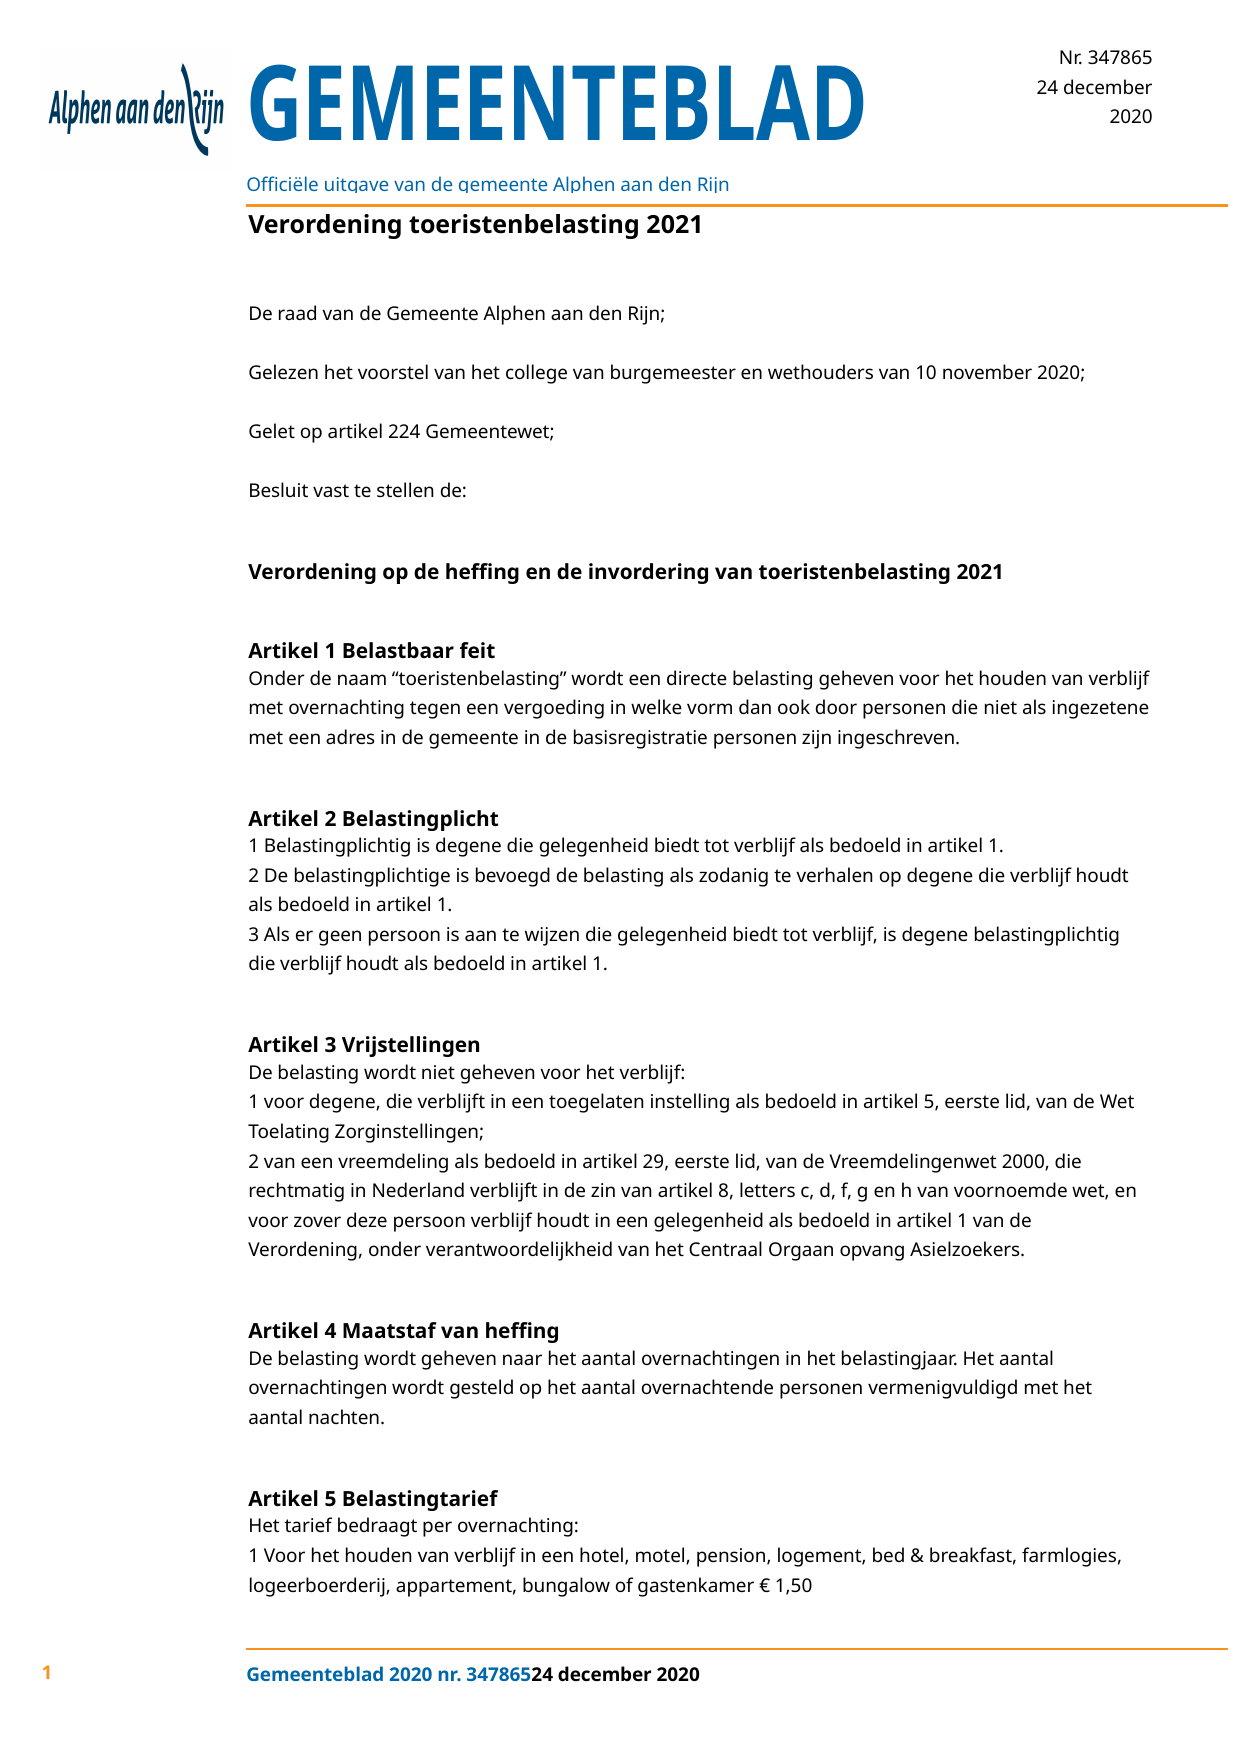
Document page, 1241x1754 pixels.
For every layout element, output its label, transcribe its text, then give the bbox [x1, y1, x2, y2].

text 1 voor degene, die verblijft in een toegelaten instelling als bedoeld in artikel 5, eerste lid, van de Wet Toelating Zorginstellingen; [248, 1089, 1152, 1144]
text 1 Voor het houden van verblijf in een hotel, motel, pension, logement, bed & breakfast, farmlogies, logeerboerderij, appartement, bungalow of gastenkamer € 1,50 [248, 1542, 1152, 1597]
text 2 van een vreemdeling als bedoeld in artikel 29, eerste lid, van de Vreemdelingenwet 2000, die rechtmatig in Nederland verblijft in de zin van artikel 8, letters c, d, f, g en h van voornoemde wet, en voor zover deze persoon verblijf houdt in een gelegenheid als bedoeld in artikel 1 van de Verordening, onder verantwoordelijkheid van het Centraal Orgaan opvang Asielzoekers. [248, 1148, 1152, 1262]
text Verordening op de heffing en de invordering van toeristenbelasting 2021 [248, 557, 1152, 586]
text Artikel 2 Belastingplicht [248, 804, 1152, 832]
text 1 Belastingplichtig is degene die gelegenheid biedt tot verblijf als bedoeld in artikel 1. [248, 832, 1152, 858]
text Besluit vast te stellen de: [248, 477, 1152, 503]
text De raad van de Gemeente Alphen aan den Rijn; [248, 300, 1152, 326]
text Artikel 3 Vrijstellingen [248, 1031, 1152, 1059]
text Het tarief bedraagt per overnachting: [248, 1513, 1152, 1538]
text De belasting wordt niet geheven voor het verblijf: [248, 1059, 1152, 1085]
text Gelezen het voorstel van het college van burgemeester en wethouders van 10 november 2020; [248, 359, 1152, 385]
text Artikel 4 Maatstaf van heffing [248, 1317, 1152, 1345]
text 3 Als er geen persoon is aan te wijzen die gelegenheid biedt tot verblijf, is degene belastingplichtig die verblijf houdt als bedoeld in artikel 1. [248, 921, 1152, 976]
text Verordening toeristenbelasting 2021 [248, 207, 1152, 241]
text Artikel 1 Belastbaar feit [248, 636, 1152, 665]
picture [41, 47, 231, 172]
text Onder de naam “toeristenbelasting” wordt een directe belasting geheven voor het houden van verblijf met overnachting tegen een vergoeding in welke vorm dan ook door personen die niet als ingezetene met een adres in de gemeente in de basisregistratie personen zijn ingeschreven. [248, 665, 1152, 749]
text 2 De belastingplichtige is bevoegd de belasting als zodanig te verhalen op degene die verblijf houdt als bedoeld in artikel 1. [248, 862, 1152, 917]
text Artikel 5 Belastingtarief [248, 1484, 1152, 1513]
text Gelet op artikel 224 Gemeentewet; [248, 418, 1152, 444]
text De belasting wordt geheven naar het aantal overnachtingen in het belastingjaar. Het aantal overnachtingen wordt gesteld op het aantal overnachtende personen vermenigvuldigd met het aantal nachten. [248, 1345, 1152, 1430]
